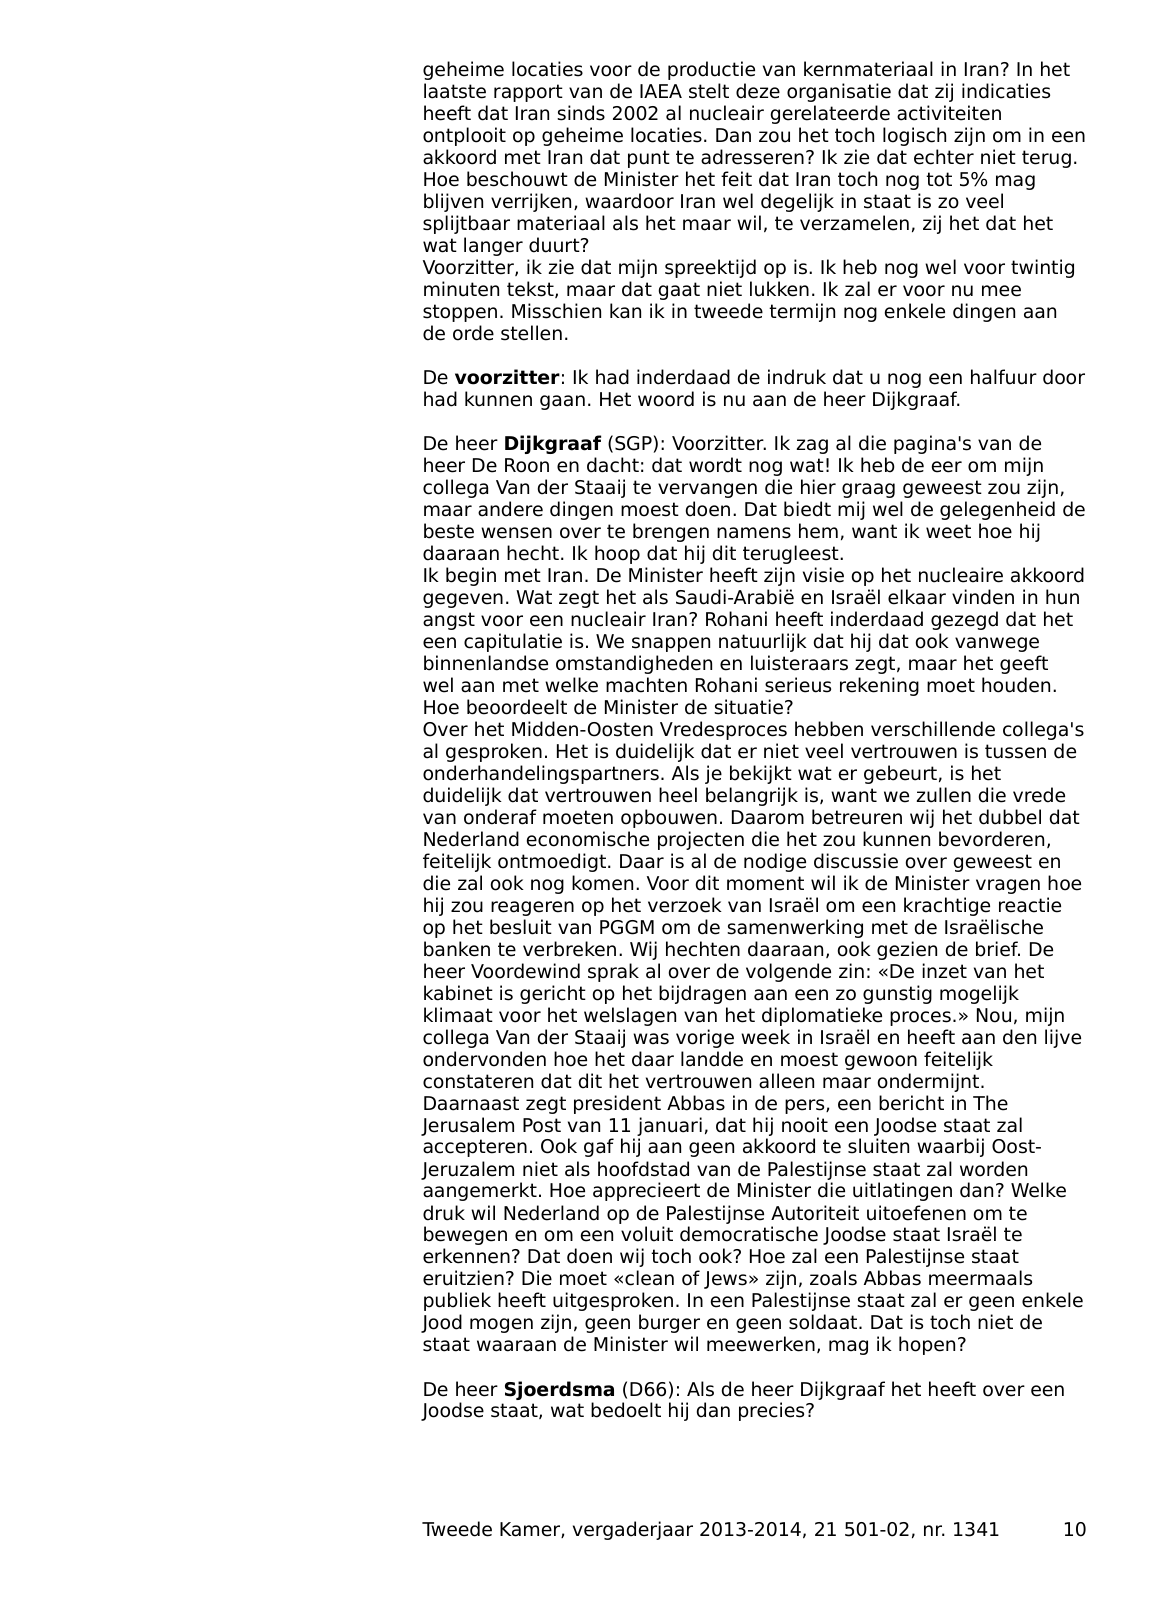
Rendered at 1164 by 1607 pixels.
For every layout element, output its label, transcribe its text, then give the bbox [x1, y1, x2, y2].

text Voorzitter, ik zie dat mijn spreektijd op is. Ik heb nog wel voor twintig minuten tekst, maar dat gaat niet lukken. Ik zal er voor nu mee stoppen. Misschien kan ik in tweede termijn nog enkele dingen aan de orde stellen. [422, 257, 1087, 345]
text geheime locaties voor de productie van kernmateriaal in Iran? In het laatste rapport van de IAEA stelt deze organisatie dat zij indicaties heeft dat Iran sinds 2002 al nucleair gerelateerde activiteiten ontplooit op geheime locaties. Dan zou het toch logisch zijn om in een akkoord met Iran dat punt te adresseren? Ik zie dat echter niet terug. Hoe beschouwt de Minister het feit dat Iran toch nog tot 5% mag blijven verrijken, waardoor Iran wel degelijk in staat is zo veel splijtbaar materiaal als het maar wil, te verzamelen, zij het dat het wat langer duurt? [422, 59, 1087, 257]
text Ik begin met Iran. De Minister heeft zijn visie op het nucleaire akkoord gegeven. Wat zegt het als Saudi-Arabië en Israël elkaar vinden in hun angst voor een nucleair Iran? Rohani heeft inderdaad gezegd dat het een capitulatie is. We snappen natuurlijk dat hij dat ook vanwege binnenlandse omstandigheden en luisteraars zegt, maar het geeft wel aan met welke machten Rohani serieus rekening moet houden. Hoe beoordeelt de Minister de situatie? [422, 565, 1087, 719]
text De heer Sjoerdsma (D66): Als de heer Dijkgraaf het heeft over een Joodse staat, wat bedoelt hij dan precies? [422, 1378, 1087, 1422]
text Over het Midden-Oosten Vredesproces hebben verschillende collega's al gesproken. Het is duidelijk dat er niet veel vertrouwen is tussen de onderhandelingspartners. Als je bekijkt wat er gebeurt, is het duidelijk dat vertrouwen heel belangrijk is, want we zullen die vrede van onderaf moeten opbouwen. Daarom betreuren wij het dubbel dat Nederland economische projecten die het zou kunnen bevorderen, feitelijk ontmoedigt. Daar is al de nodige discussie over geweest en die zal ook nog komen. Voor dit moment wil ik de Minister vragen hoe hij zou reageren op het verzoek van Israël om een krachtige reactie op het besluit van PGGM om de samenwerking met de Israëlische banken te verbreken. Wij hechten daaraan, ook gezien de brief. De heer Voordewind sprak al over de volgende zin: «De inzet van het kabinet is gericht op het bijdragen aan een zo gunstig mogelijk klimaat voor het welslagen van het diplomatieke proces.» Nou, mijn collega Van der Staaij was vorige week in Israël en heeft aan den lijve ondervonden hoe het daar landde en moest gewoon feitelijk constateren dat dit het vertrouwen alleen maar ondermijnt. Daarnaast zegt president Abbas in de pers, een bericht in The Jerusalem Post van 11 januari, dat hij nooit een Joodse staat zal accepteren. Ook gaf hij aan geen akkoord te sluiten waarbij Oost-Jeruzalem niet als hoofdstad van de Palestijnse staat zal worden aangemerkt. Hoe apprecieert de Minister die uitlatingen dan? Welke druk wil Nederland op de Palestijnse Autoriteit uitoefenen om te bewegen en om een voluit democratische Joodse staat Israël te erkennen? Dat doen wij toch ook? Hoe zal een Palestijnse staat eruitzien? Die moet «clean of Jews» zijn, zoals Abbas meermaals publiek heeft uitgesproken. In een Palestijnse staat zal er geen enkele Jood mogen zijn, geen burger en geen soldaat. Dat is toch niet de staat waaraan de Minister wil meewerken, mag ik hopen? [422, 719, 1087, 1356]
text De heer Dijkgraaf (SGP): Voorzitter. Ik zag al die pagina's van de heer De Roon en dacht: dat wordt nog wat! Ik heb de eer om mijn collega Van der Staaij te vervangen die hier graag geweest zou zijn, maar andere dingen moest doen. Dat biedt mij wel de gelegenheid de beste wensen over te brengen namens hem, want ik weet hoe hij daaraan hecht. Ik hoop dat hij dit terugleest. [422, 433, 1087, 565]
text De voorzitter: Ik had inderdaad de indruk dat u nog een halfuur door had kunnen gaan. Het woord is nu aan de heer Dijkgraaf. [422, 367, 1087, 411]
